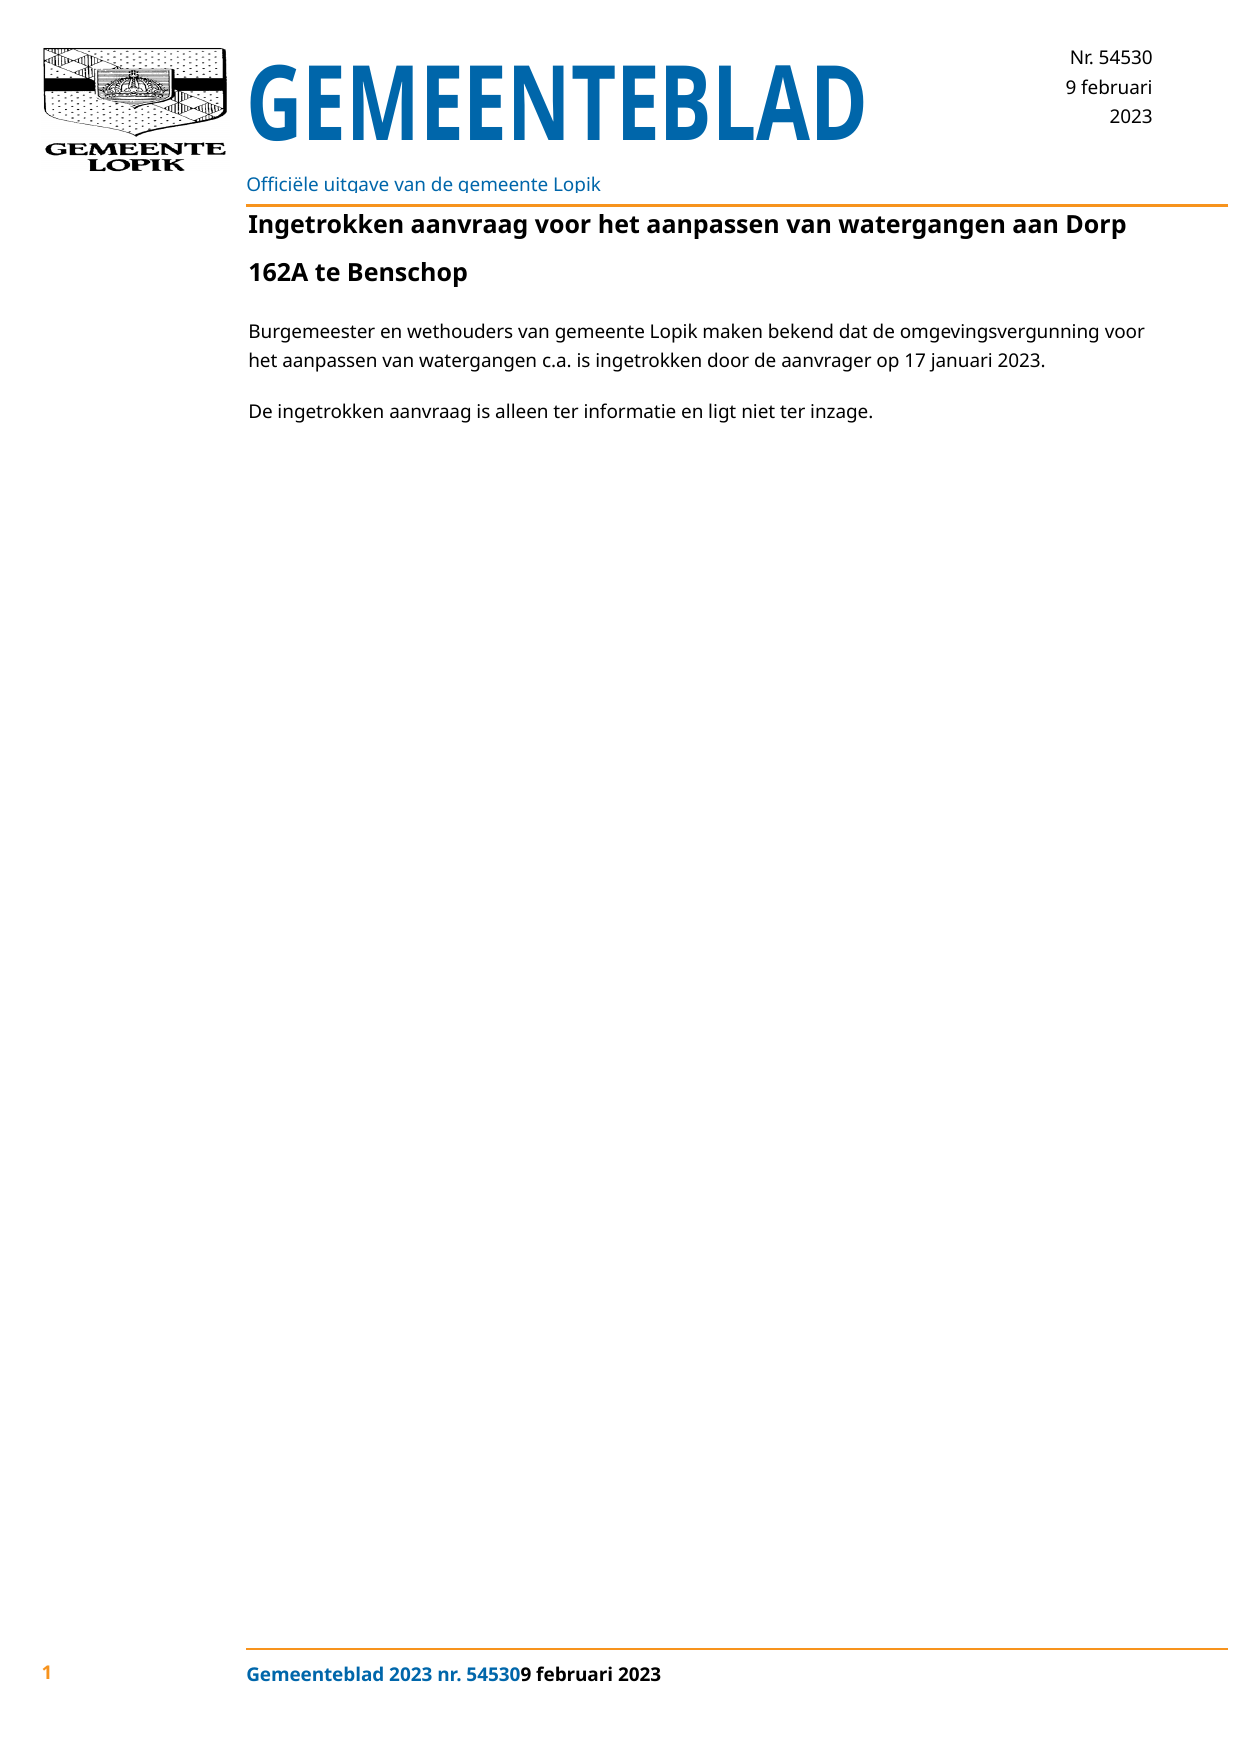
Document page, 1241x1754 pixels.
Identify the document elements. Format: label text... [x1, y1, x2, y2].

text Burgemeester en wethouders van gemeente Lopik maken bekend dat de omgevingsvergunning voor het aanpassen van watergangen c.a. is ingetrokken door de aanvrager op 17 januari 2023. [248, 318, 1152, 373]
text De ingetrokken aanvraag is alleen ter informatie en ligt niet ter inzage. [248, 398, 1152, 424]
text Ingetrokken aanvraag voor het aanpassen van watergangen aan Dorp 162A te Benschop [248, 207, 1152, 288]
picture [41, 47, 231, 172]
